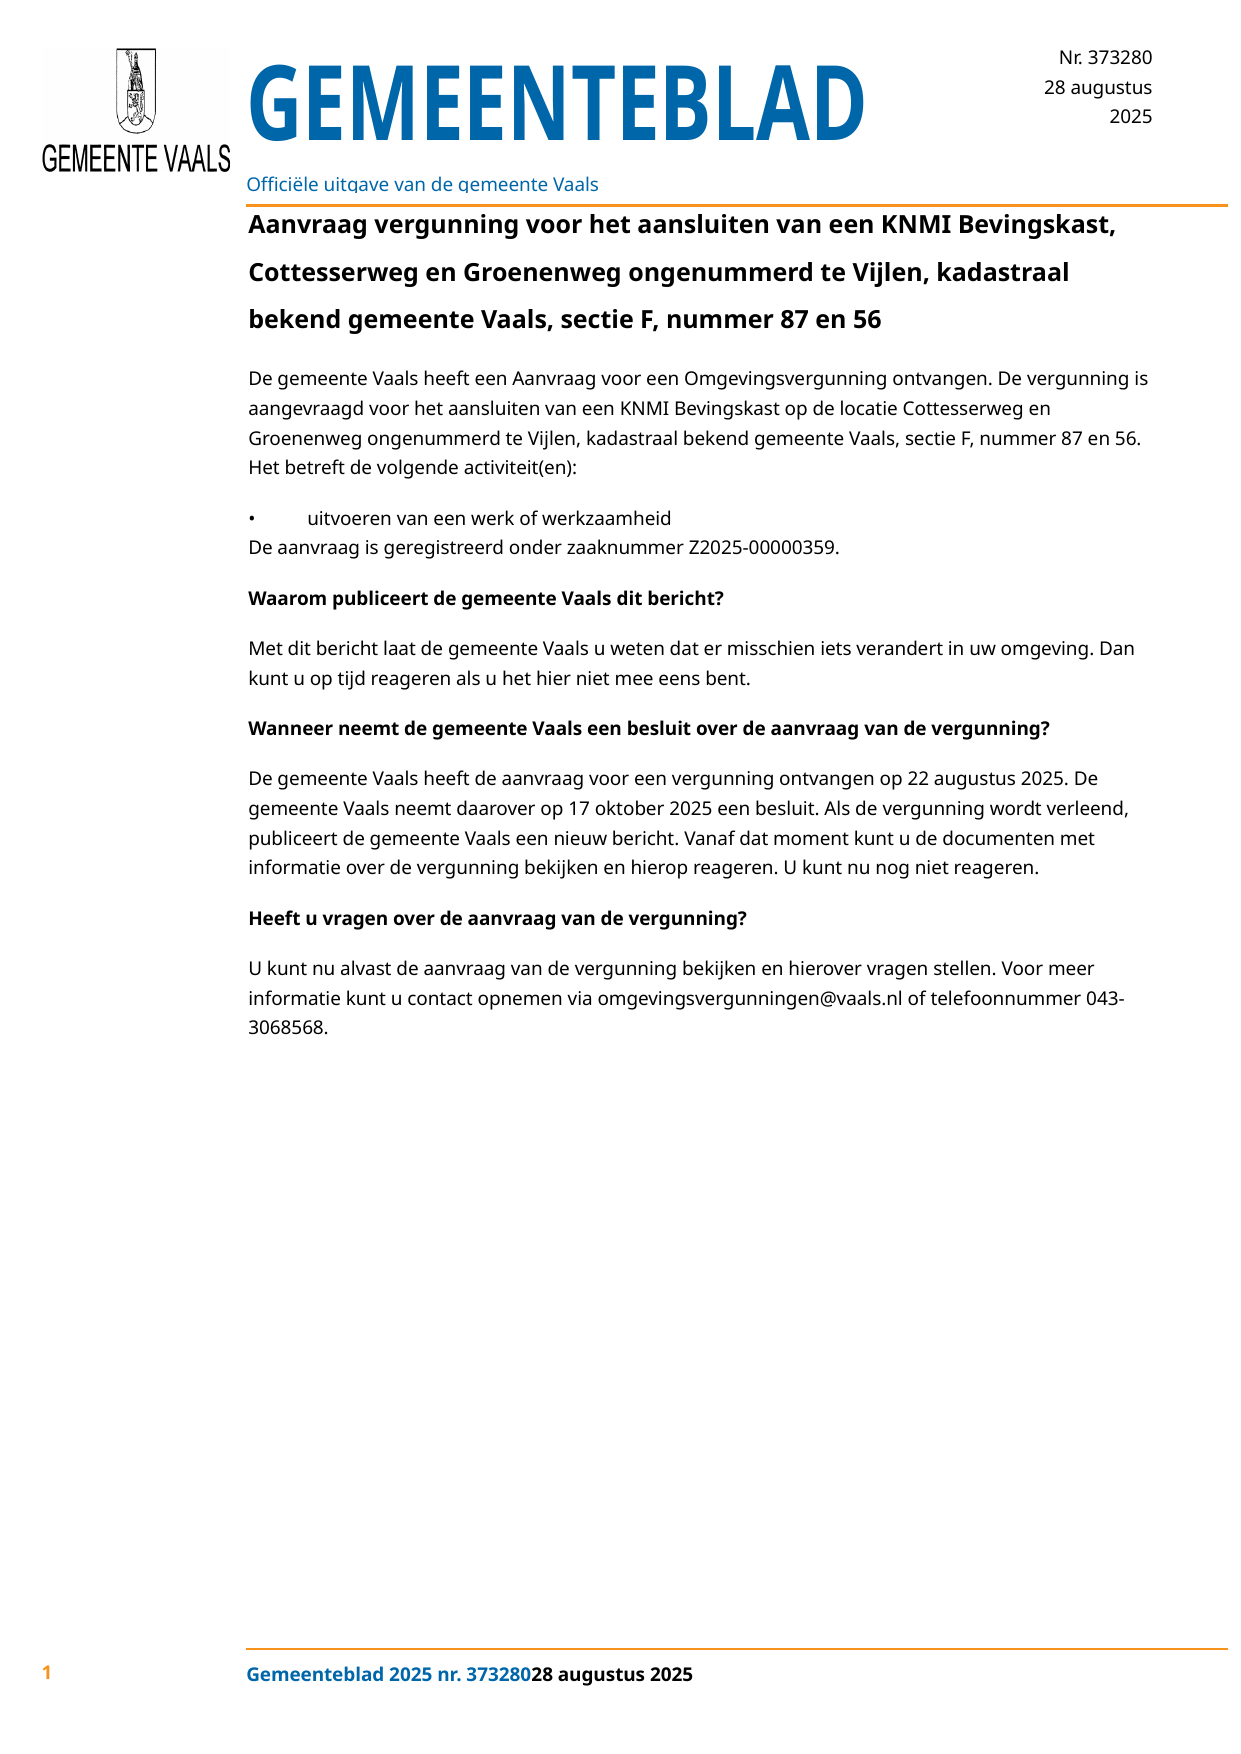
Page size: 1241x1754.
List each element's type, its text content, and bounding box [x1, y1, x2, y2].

text De aanvraag is geregistreerd onder zaaknummer Z2025-00000359. [248, 534, 1152, 560]
text U kunt nu alvast de aanvraag van de vergunning bekijken en hierover vragen stellen. Voor meer informatie kunt u contact opnemen via omgevingsvergunningen@vaals.nl of telefoonnummer 043-3068568. [248, 955, 1152, 1040]
text Met dit bericht laat de gemeente Vaals u weten dat er misschien iets verandert in uw omgeving. Dan kunt u op tijd reageren als u het hier niet mee eens bent. [248, 635, 1152, 690]
list uitvoeren van een werk of werkzaamheid [248, 505, 1152, 530]
text Heeft u vragen over de aanvraag van de vergunning? [248, 905, 1152, 930]
text Wanneer neemt de gemeente Vaals een besluit over de aanvraag van de vergunning? [248, 715, 1152, 741]
text Waarom publiceert de gemeente Vaals dit bericht? [248, 585, 1152, 610]
text De gemeente Vaals heeft de aanvraag voor een vergunning ontvangen op 22 augustus 2025. De gemeente Vaals neemt daarover op 17 oktober 2025 een besluit. Als de vergunning wordt verleend, publiceert de gemeente Vaals een nieuw bericht. Vanaf dat moment kunt u de documenten met informatie over de vergunning bekijken en hierop reageren. U kunt nu nog niet reageren. [248, 766, 1152, 880]
text De gemeente Vaals heeft een Aanvraag voor een Omgevingsvergunning ontvangen. De vergunning is aangevraagd voor het aansluiten van een KNMI Bevingskast op de locatie Cottesserweg en Groenenweg ongenummerd te Vijlen, kadastraal bekend gemeente Vaals, sectie F, nummer 87 en 56. Het betreft de volgende activiteit(en): [248, 366, 1152, 480]
text Aanvraag vergunning voor het aansluiten van een KNMI Bevingskast, Cottesserweg en Groenenweg ongenummerd te Vijlen, kadastraal bekend gemeente Vaals, sectie F, nummer 87 en 56 [248, 207, 1152, 336]
picture [41, 47, 231, 172]
